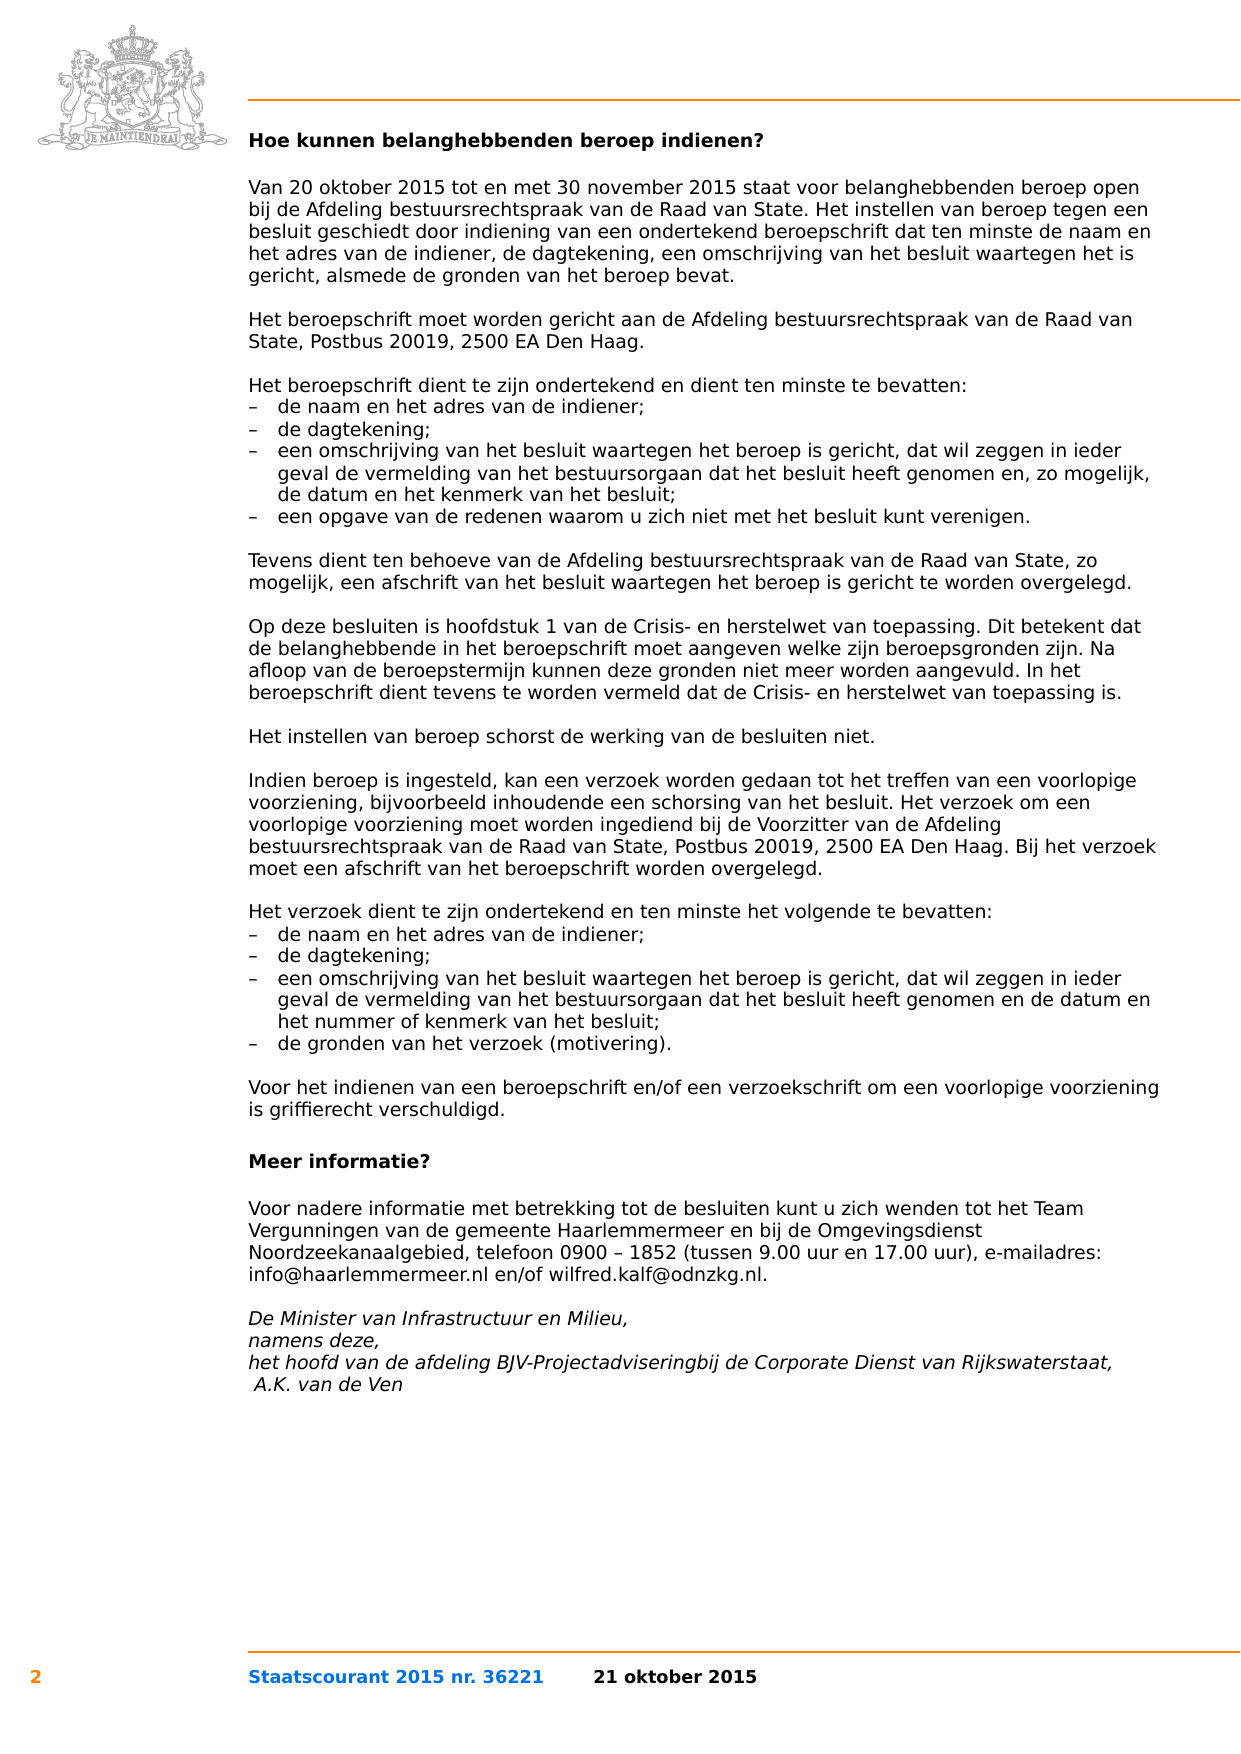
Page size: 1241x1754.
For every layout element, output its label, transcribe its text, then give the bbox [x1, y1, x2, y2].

text – een omschrijving van het besluit waartegen het beroep is gericht, dat wil zeggen in ieder geval de vermelding van het bestuursorgaan dat het besluit heeft genomen en de datum en het nummer of kenmerk van het besluit; [248, 967, 1163, 1033]
text – een omschrijving van het besluit waartegen het beroep is gericht, dat wil zeggen in ieder geval de vermelding van het bestuursorgaan dat het besluit heeft genomen en, zo mogelijk, de datum en het kenmerk van het besluit; [248, 440, 1163, 506]
text De Minister van Infrastructuur en Milieu, namens deze, het hoofd van de afdeling BJV-Projectadviseringbij de Corporate Dienst van Rijkswaterstaat, A.K. van de Ven [248, 1308, 1163, 1396]
text Indien beroep is ingesteld, kan een verzoek worden gedaan tot het treffen van een voorlopige voorziening, bijvoorbeeld inhoudende een schorsing van het besluit. Het verzoek om een voorlopige voorziening moet worden ingediend bij de Voorzitter van de Afdeling bestuursrechtspraak van de Raad van State, Postbus 20019, 2500 EA Den Haag. Bij het verzoek moet een afschrift van het beroepschrift worden overgelegd. [248, 770, 1163, 879]
subtitle Hoe kunnen belanghebbenden beroep indienen? [248, 130, 1163, 152]
text Voor het indienen van een beroepschrift en/of een verzoekschrift om een voorlopige voorziening is griffierecht verschuldigd. [248, 1077, 1163, 1121]
text Het beroepschrift moet worden gericht aan de Afdeling bestuursrechtspraak van de Raad van State, Postbus 20019, 2500 EA Den Haag. [248, 309, 1163, 353]
text Het beroepschrift dient te zijn ondertekend en dient ten minste te bevatten: [248, 374, 1163, 396]
text – de gronden van het verzoek (motivering). [248, 1033, 1163, 1055]
text Voor nadere informatie met betrekking tot de besluiten kunt u zich wenden tot het Team Vergunningen van de gemeente Haarlemmermeer en bij de Omgevingsdienst Noordzeekanaalgebied, telefoon 0900 – 1852 (tussen 9.00 uur en 17.00 uur), e-mailadres: info@haarlemmermeer.nl en/of wilfred.kalf@odnzkg.nl. [248, 1198, 1163, 1286]
text Van 20 oktober 2015 tot en met 30 november 2015 staat voor belanghebbenden beroep open bij de Afdeling bestuursrechtspraak van de Raad van State. Het instellen van beroep tegen een besluit geschiedt door indiening van een ondertekend beroepschrift dat ten minste de naam en het adres van de indiener, de dagtekening, een omschrijving van het besluit waartegen het is gericht, alsmede de gronden van het beroep bevat. [248, 177, 1163, 287]
text Het instellen van beroep schorst de werking van de besluiten niet. [248, 726, 1163, 748]
text – de naam en het adres van de indiener; [248, 923, 1163, 945]
picture [38, 25, 227, 150]
text Tevens dient ten behoeve van de Afdeling bestuursrechtspraak van de Raad van State, zo mogelijk, een afschrift van het besluit waartegen het beroep is gericht te worden overgelegd. [248, 550, 1163, 594]
text Op deze besluiten is hoofdstuk 1 van de Crisis- en herstelwet van toepassing. Dit betekent dat de belanghebbende in het beroepschrift moet aangeven welke zijn beroepsgronden zijn. Na afloop van de beroepstermijn kunnen deze gronden niet meer worden aangevuld. In het beroepschrift dient tevens te worden vermeld dat de Crisis- en herstelwet van toepassing is. [248, 616, 1163, 704]
text – een opgave van de redenen waarom u zich niet met het besluit kunt verenigen. [248, 506, 1163, 528]
text – de naam en het adres van de indiener; [248, 396, 1163, 418]
text – de dagtekening; [248, 945, 1163, 967]
subtitle Meer informatie? [248, 1151, 1163, 1173]
text – de dagtekening; [248, 418, 1163, 440]
text Het verzoek dient te zijn ondertekend en ten minste het volgende te bevatten: [248, 901, 1163, 923]
